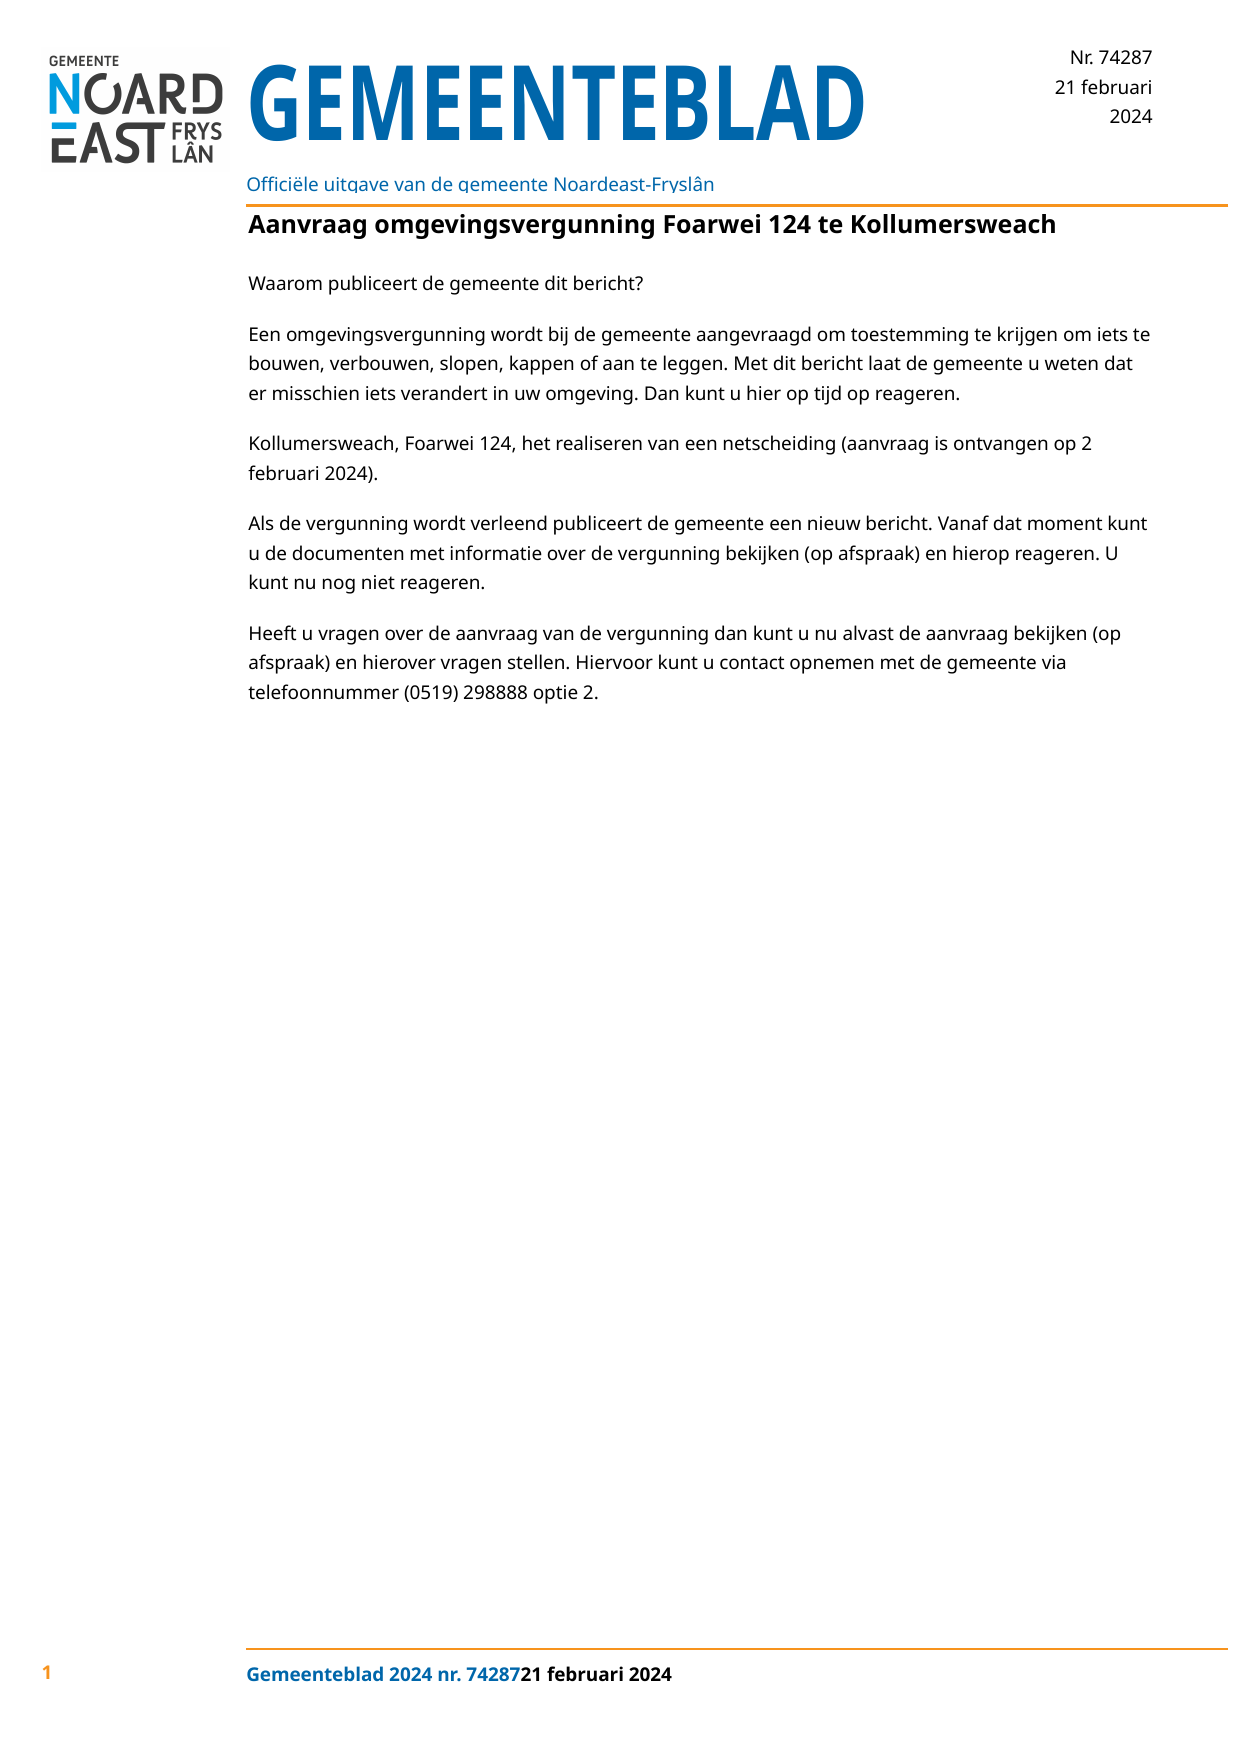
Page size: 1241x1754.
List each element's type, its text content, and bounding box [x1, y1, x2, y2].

text Kollumersweach, Foarwei 124, het realiseren van een netscheiding (aanvraag is ontvangen op 2 februari 2024). [248, 430, 1152, 486]
text Aanvraag omgevingsvergunning Foarwei 124 te Kollumersweach [248, 207, 1152, 241]
text Een omgevingsvergunning wordt bij de gemeente aangevraagd om toestemming te krijgen om iets te bouwen, verbouwen, slopen, kappen of aan te leggen. Met dit bericht laat de gemeente u weten dat er misschien iets verandert in uw omgeving. Dan kunt u hier op tijd op reageren. [248, 321, 1152, 406]
picture [41, 47, 231, 172]
text Waarom publiceert de gemeente dit bericht? [248, 270, 1152, 296]
text Heeft u vragen over de aanvraag van de vergunning dan kunt u nu alvast de aanvraag bekijken (op afspraak) en hierover vragen stellen. Hiervoor kunt u contact opnemen met de gemeente via telefoonnummer (0519) 298888 optie 2. [248, 620, 1152, 705]
text Als de vergunning wordt verleend publiceert de gemeente een nieuw bericht. Vanaf dat moment kunt u de documenten met informatie over de vergunning bekijken (op afspraak) en hierop reageren. U kunt nu nog niet reageren. [248, 510, 1152, 595]
